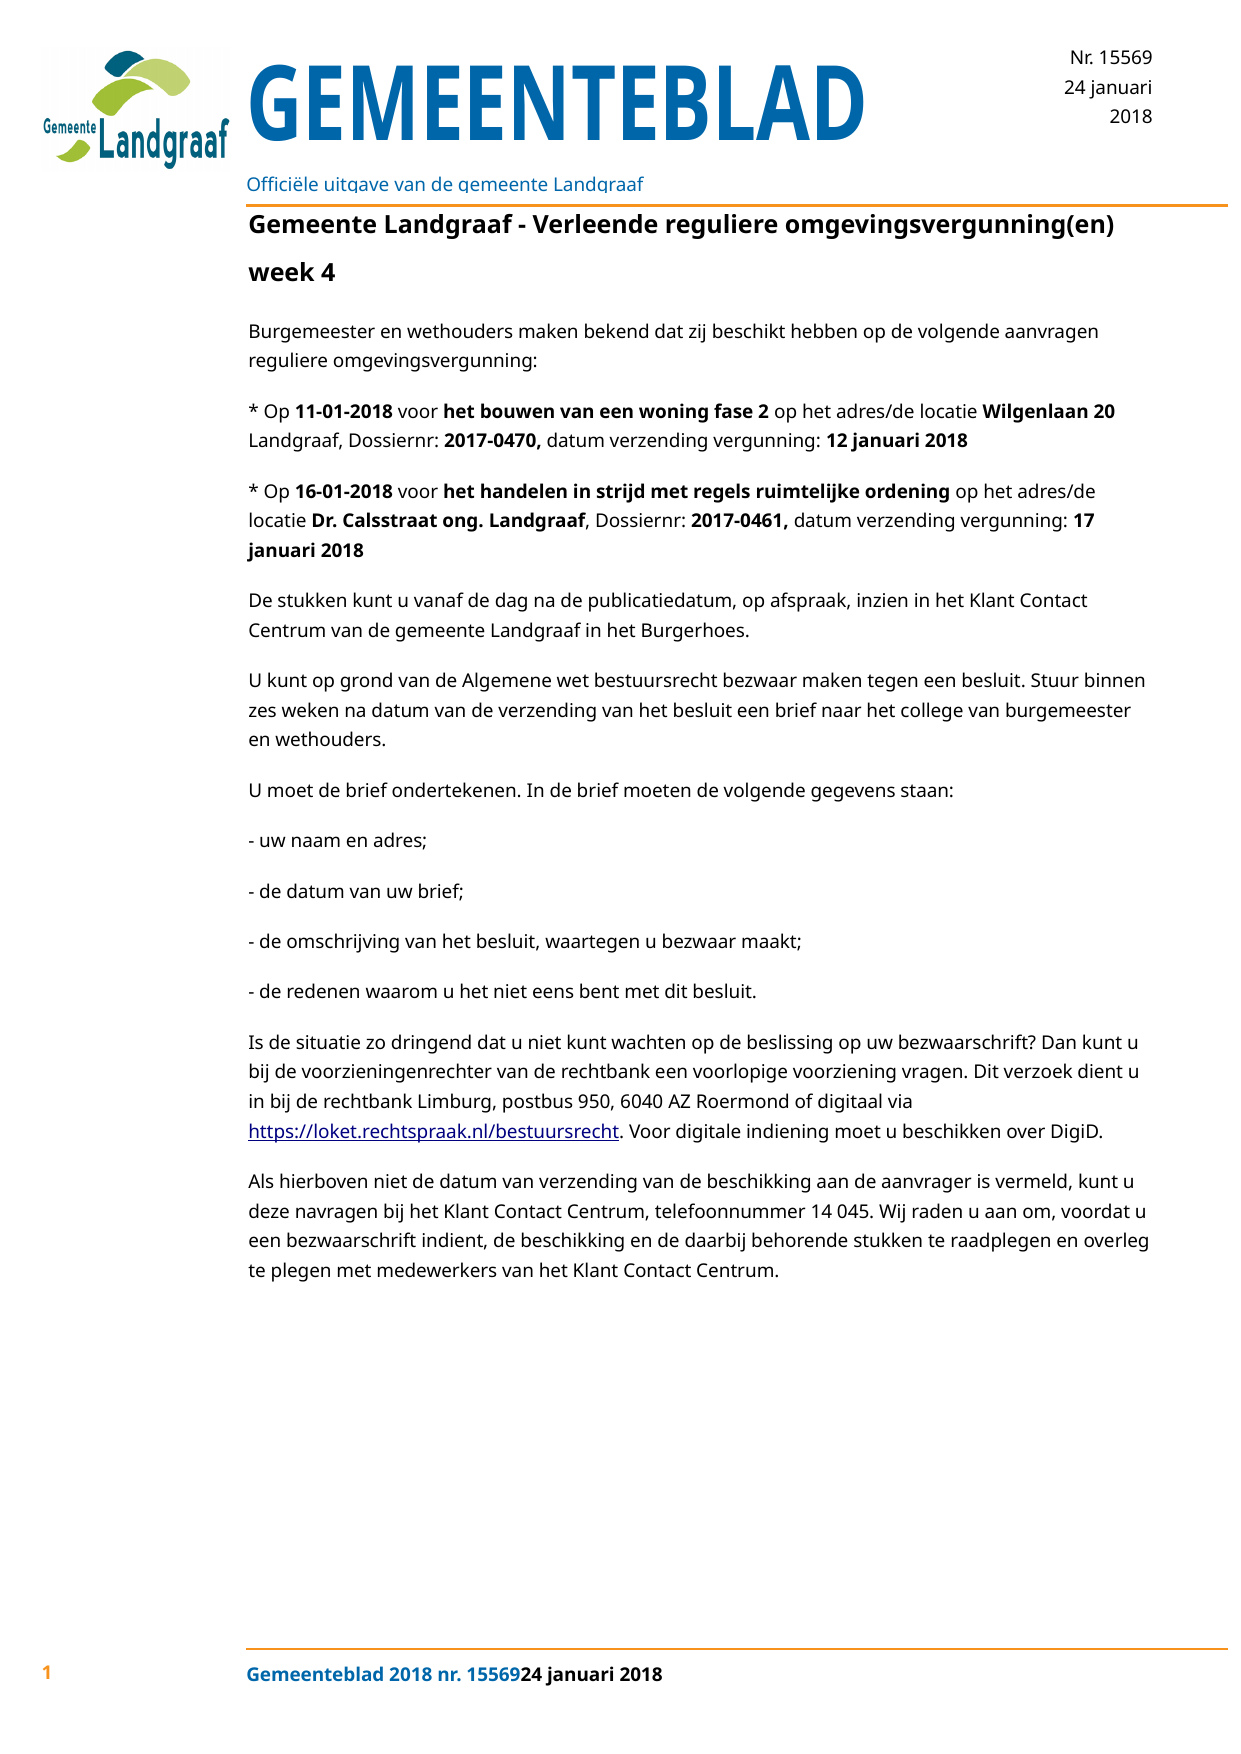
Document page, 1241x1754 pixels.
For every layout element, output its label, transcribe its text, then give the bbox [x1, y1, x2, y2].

text * Op 11-01-2018 voor het bouwen van een woning fase 2 op het adres/de locatie Wilgenlaan 20 Landgraaf, Dossiernr: 2017-0470, datum verzending vergunning: 12 januari 2018 [248, 398, 1152, 453]
text Is de situatie zo dringend dat u niet kunt wachten op de beslissing op uw bezwaarschrift? Dan kunt u bij de voorzieningenrechter van de rechtbank een voorlopige voorziening vragen. Dit verzoek dient u in bij de rechtbank Limburg, postbus 950, 6040 AZ Roermond of digitaal via https://loket.rechtspraak.nl/bestuursrecht. Voor digitale indiening moet u beschikken over DigiD. [248, 1029, 1152, 1144]
text * Op 16-01-2018 voor het handelen in strijd met regels ruimtelijke ordening op het adres/de locatie Dr. Calsstraat ong. Landgraaf, Dossiernr: 2017-0461, datum verzending vergunning: 17 januari 2018 [248, 478, 1152, 563]
text - de redenen waarom u het niet eens bent met dit besluit. [248, 979, 1152, 1004]
text U moet de brief ondertekenen. In de brief moeten de volgende gegevens staan: [248, 777, 1152, 803]
text De stukken kunt u vanaf de dag na de publicatiedatum, op afspraak, inzien in het Klant Contact Centrum van de gemeente Landgraaf in het Burgerhoes. [248, 587, 1152, 643]
text Burgemeester en wethouders maken bekend dat zij beschikt hebben op de volgende aanvragen reguliere omgevingsvergunning: [248, 318, 1152, 373]
text Als hierboven niet de datum van verzending van de beschikking aan de aanvrager is vermeld, kunt u deze navragen bij het Klant Contact Centrum, telefoonnummer 14 045. Wij raden u aan om, voordat u een bezwaarschrift indient, de beschikking en de daarbij behorende stukken te raadplegen en overleg te plegen met medewerkers van het Klant Contact Centrum. [248, 1168, 1152, 1283]
text U kunt op grond van de Algemene wet bestuursrecht bezwaar maken tegen een besluit. Stuur binnen zes weken na datum van de verzending van het besluit een brief naar het college van burgemeester en wethouders. [248, 667, 1152, 752]
text Gemeente Landgraaf - Verleende reguliere omgevingsvergunning(en) week 4 [248, 207, 1152, 288]
text - de datum van uw brief; [248, 878, 1152, 904]
text - de omschrijving van het besluit, waartegen u bezwaar maakt; [248, 928, 1152, 954]
text - uw naam en adres; [248, 827, 1152, 853]
picture [41, 47, 231, 172]
